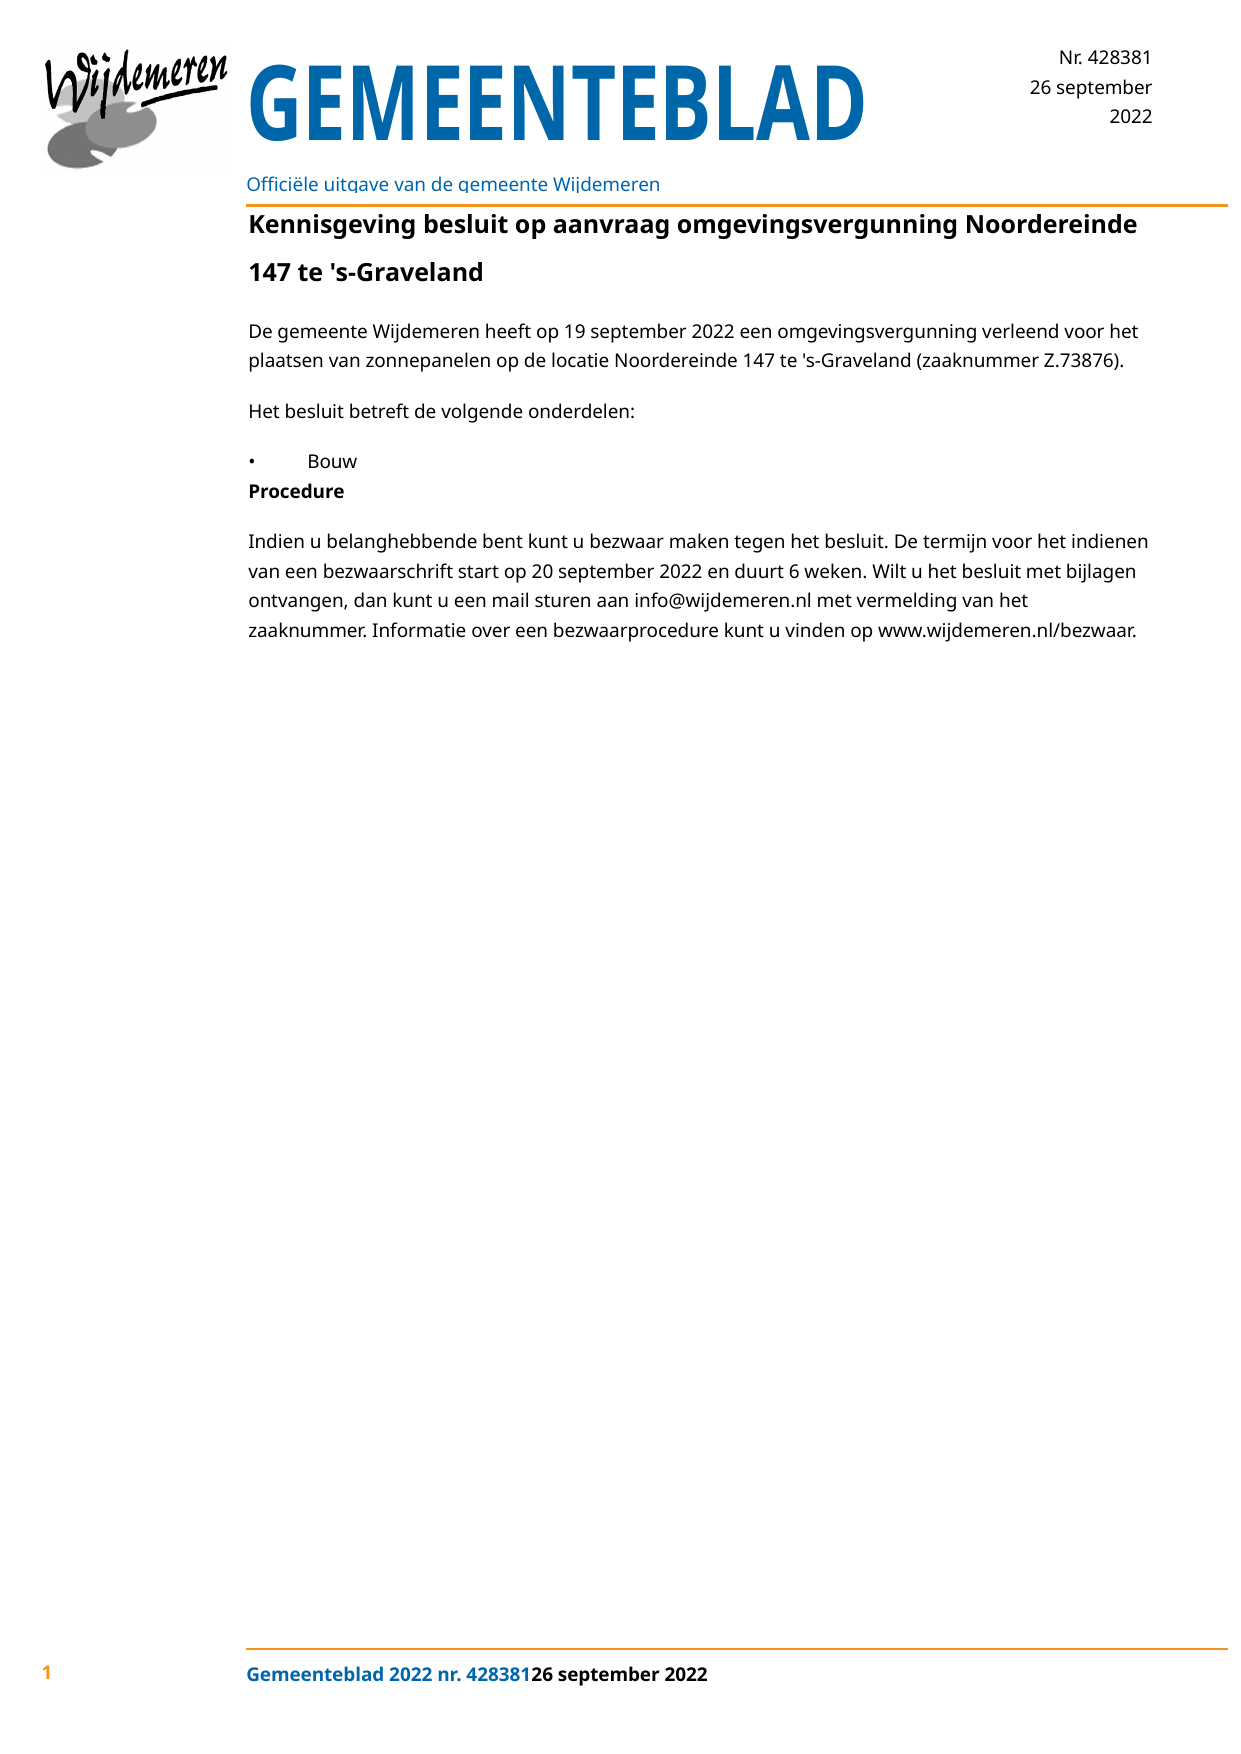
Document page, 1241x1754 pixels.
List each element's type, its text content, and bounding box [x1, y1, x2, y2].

list Bouw [248, 448, 1152, 474]
text Indien u belanghebbende bent kunt u bezwaar maken tegen het besluit. De termijn voor het indienen van een bezwaarschrift start op 20 september 2022 en duurt 6 weken. Wilt u het besluit met bijlagen ontvangen, dan kunt u een mail sturen aan info@wijdemeren.nl met vermelding van het zaaknummer. Informatie over een bezwaarprocedure kunt u vinden op www.wijdemeren.nl/bezwaar. [248, 528, 1152, 643]
text Kennisgeving besluit op aanvraag omgevingsvergunning Noordereinde 147 te 's-Graveland [248, 207, 1152, 288]
picture [41, 47, 231, 172]
text Het besluit betreft de volgende onderdelen: [248, 398, 1152, 424]
text Procedure [248, 478, 1152, 504]
text De gemeente Wijdemeren heeft op 19 september 2022 een omgevingsvergunning verleend voor het plaatsen van zonnepanelen op de locatie Noordereinde 147 te 's-Graveland (zaaknummer Z.73876). [248, 318, 1152, 373]
